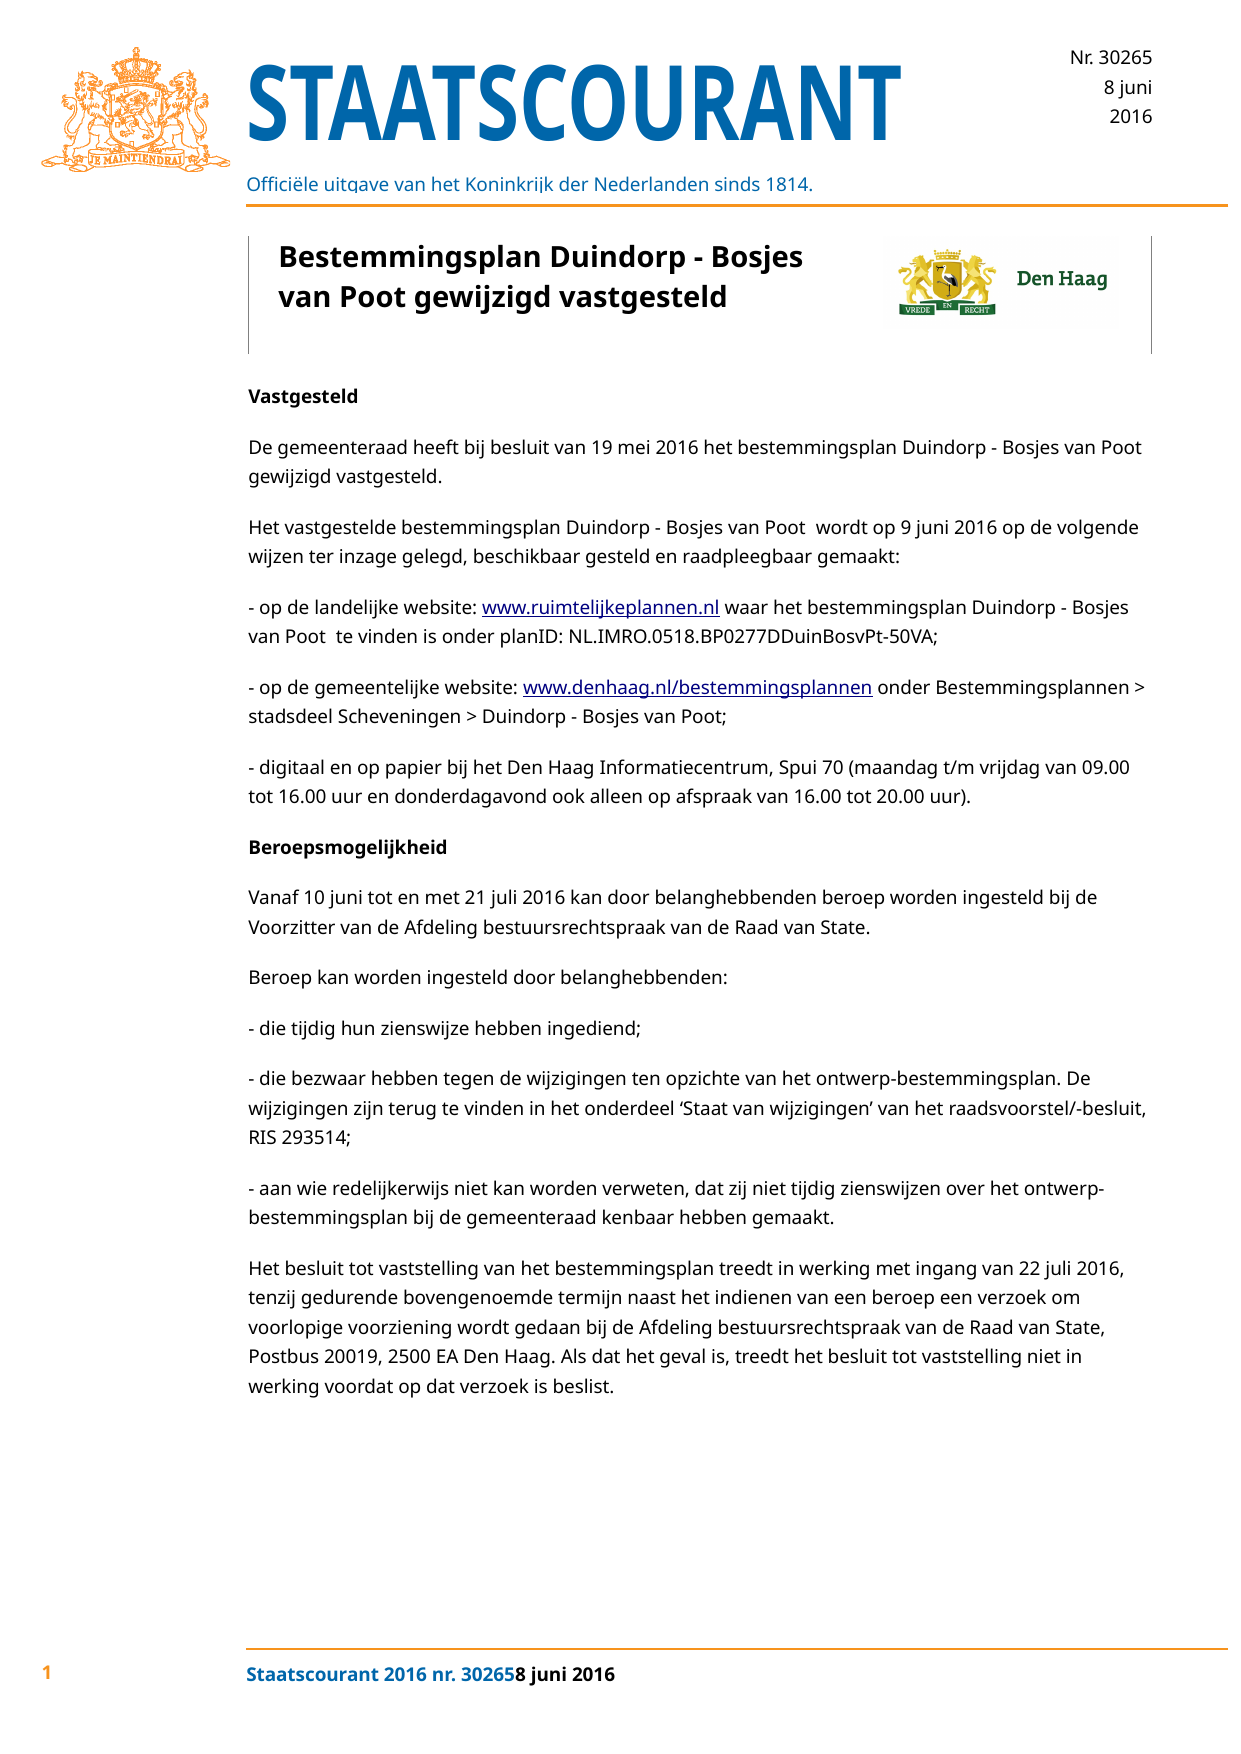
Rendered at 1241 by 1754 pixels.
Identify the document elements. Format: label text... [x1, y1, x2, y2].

text - die bezwaar hebben tegen de wijzigingen ten opzichte van het ontwerp-bestemmingsplan. De wijzigingen zijn terug te vinden in het onderdeel ‘Staat van wijzigingen’ van het raadsvoorstel/-besluit, RIS 293514; [248, 1065, 1152, 1150]
picture [882, 236, 1119, 329]
text De gemeenteraad heeft bij besluit van 19 mei 2016 het bestemmingsplan Duindorp - Bosjes van Poot gewijzigd vastgesteld. [248, 434, 1152, 489]
text - die tijdig hun zienswijze hebben ingediend; [248, 1015, 1152, 1041]
text - aan wie redelijkerwijs niet kan worden verweten, dat zij niet tijdig zienswijzen over het ontwerp-bestemmingsplan bij de gemeenteraad kenbaar hebben gemaakt. [248, 1175, 1152, 1230]
text Het besluit tot vaststelling van het bestemmingsplan treedt in werking met ingang van 22 juli 2016, tenzij gedurende bovengenoemde termijn naast het indienen van een beroep een verzoek om voorlopige voorziening wordt gedaan bij de Afdeling bestuursrechtspraak van de Raad van State, Postbus 20019, 2500 EA Den Haag. Als dat het geval is, treedt het besluit tot vaststelling niet in werking voordat op dat verzoek is beslist. [248, 1255, 1152, 1399]
text Beroepsmogelijkheid [248, 834, 1152, 860]
text Beroep kan worden ingesteld door belanghebbenden: [248, 964, 1152, 990]
text - digitaal en op papier bij het Den Haag Informatiecentrum, Spui 70 (maandag t/m vrijdag van 09.00 tot 16.00 uur en donderdagavond ook alleen op afspraak van 16.00 tot 20.00 uur). [248, 754, 1152, 809]
text Vanaf 10 juni tot en met 21 juli 2016 kan door belanghebbenden beroep worden ingesteld bij de Voorzitter van de Afdeling bestuursrechtspraak van de Raad van State. [248, 884, 1152, 940]
text Vastgesteld [248, 383, 1152, 409]
picture [41, 47, 231, 172]
text - op de gemeentelijke website: www.denhaag.nl/bestemmingsplannen onder Bestemmingsplannen > stadsdeel Scheveningen > Duindorp - Bosjes van Poot; [248, 674, 1152, 729]
text Het vastgestelde bestemmingsplan Duindorp - Bosjes van Poot wordt op 9 juni 2016 op de volgende wijzen ter inzage gelegd, beschikbaar gesteld en raadpleegbaar gemaakt: [248, 514, 1152, 569]
text - op de landelijke website: www.ruimtelijkeplannen.nl waar het bestemmingsplan Duindorp - Bosjes van Poot te vinden is onder planID: NL.IMRO.0518.BP0277DDuinBosvPt-50VA; [248, 594, 1152, 649]
table_header Bestemmingsplan Duindorp - Bosjes van Poot gewijzigd vastgesteld [249, 236, 850, 354]
table_header [850, 236, 1151, 354]
